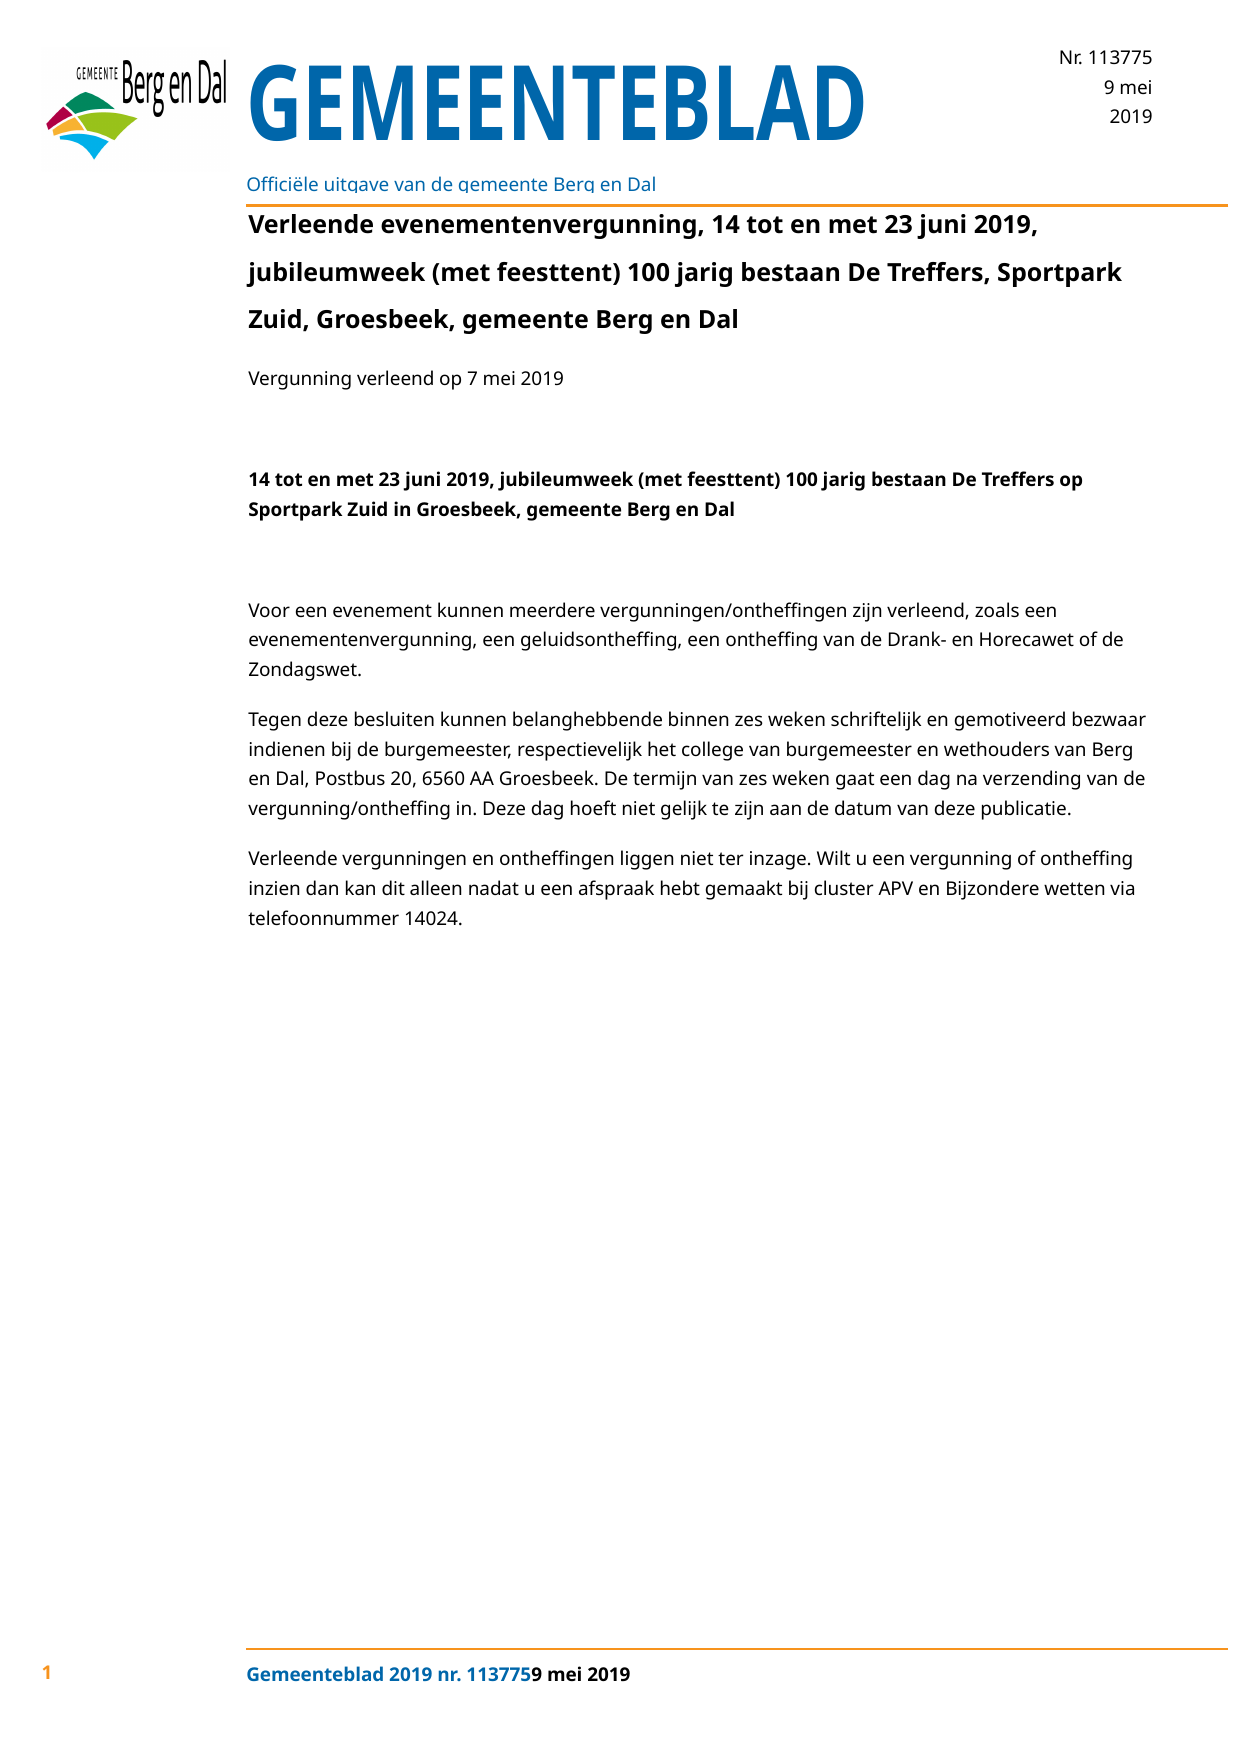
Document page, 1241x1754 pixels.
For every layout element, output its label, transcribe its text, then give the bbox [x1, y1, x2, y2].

text Voor een evenement kunnen meerdere vergunningen/ontheffingen zijn verleend, zoals een evenementenvergunning, een geluidsontheffing, een ontheffing van de Drank- en Horecawet of de Zondagswet. [248, 597, 1152, 682]
text Verleende evenementenvergunning, 14 tot en met 23 juni 2019, jubileumweek (met feesttent) 100 jarig bestaan De Treffers, Sportpark Zuid, Groesbeek, gemeente Berg en Dal [248, 207, 1152, 336]
picture [41, 47, 231, 172]
text Verleende vergunningen en ontheffingen liggen niet ter inzage. Wilt u een vergunning of ontheffing inzien dan kan dit alleen nadat u een afspraak hebt gemaakt bij cluster APV en Bijzondere wetten via telefoonnummer 14024. [248, 846, 1152, 930]
text Tegen deze besluiten kunnen belanghebbende binnen zes weken schriftelijk en gemotiveerd bezwaar indienen bij de burgemeester, respectievelijk het college van burgemeester en wethouders van Berg en Dal, Postbus 20, 6560 AA Groesbeek. De termijn van zes weken gaat een dag na verzending van de vergunning/ontheffing in. Deze dag hoeft niet gelijk te zijn aan de datum van deze publicatie. [248, 706, 1152, 821]
text 14 tot en met 23 juni 2019, jubileumweek (met feesttent) 100 jarig bestaan De Treffers op Sportpark Zuid in Groesbeek, gemeente Berg en Dal [248, 466, 1152, 522]
text Vergunning verleend op 7 mei 2019 [248, 366, 1152, 391]
